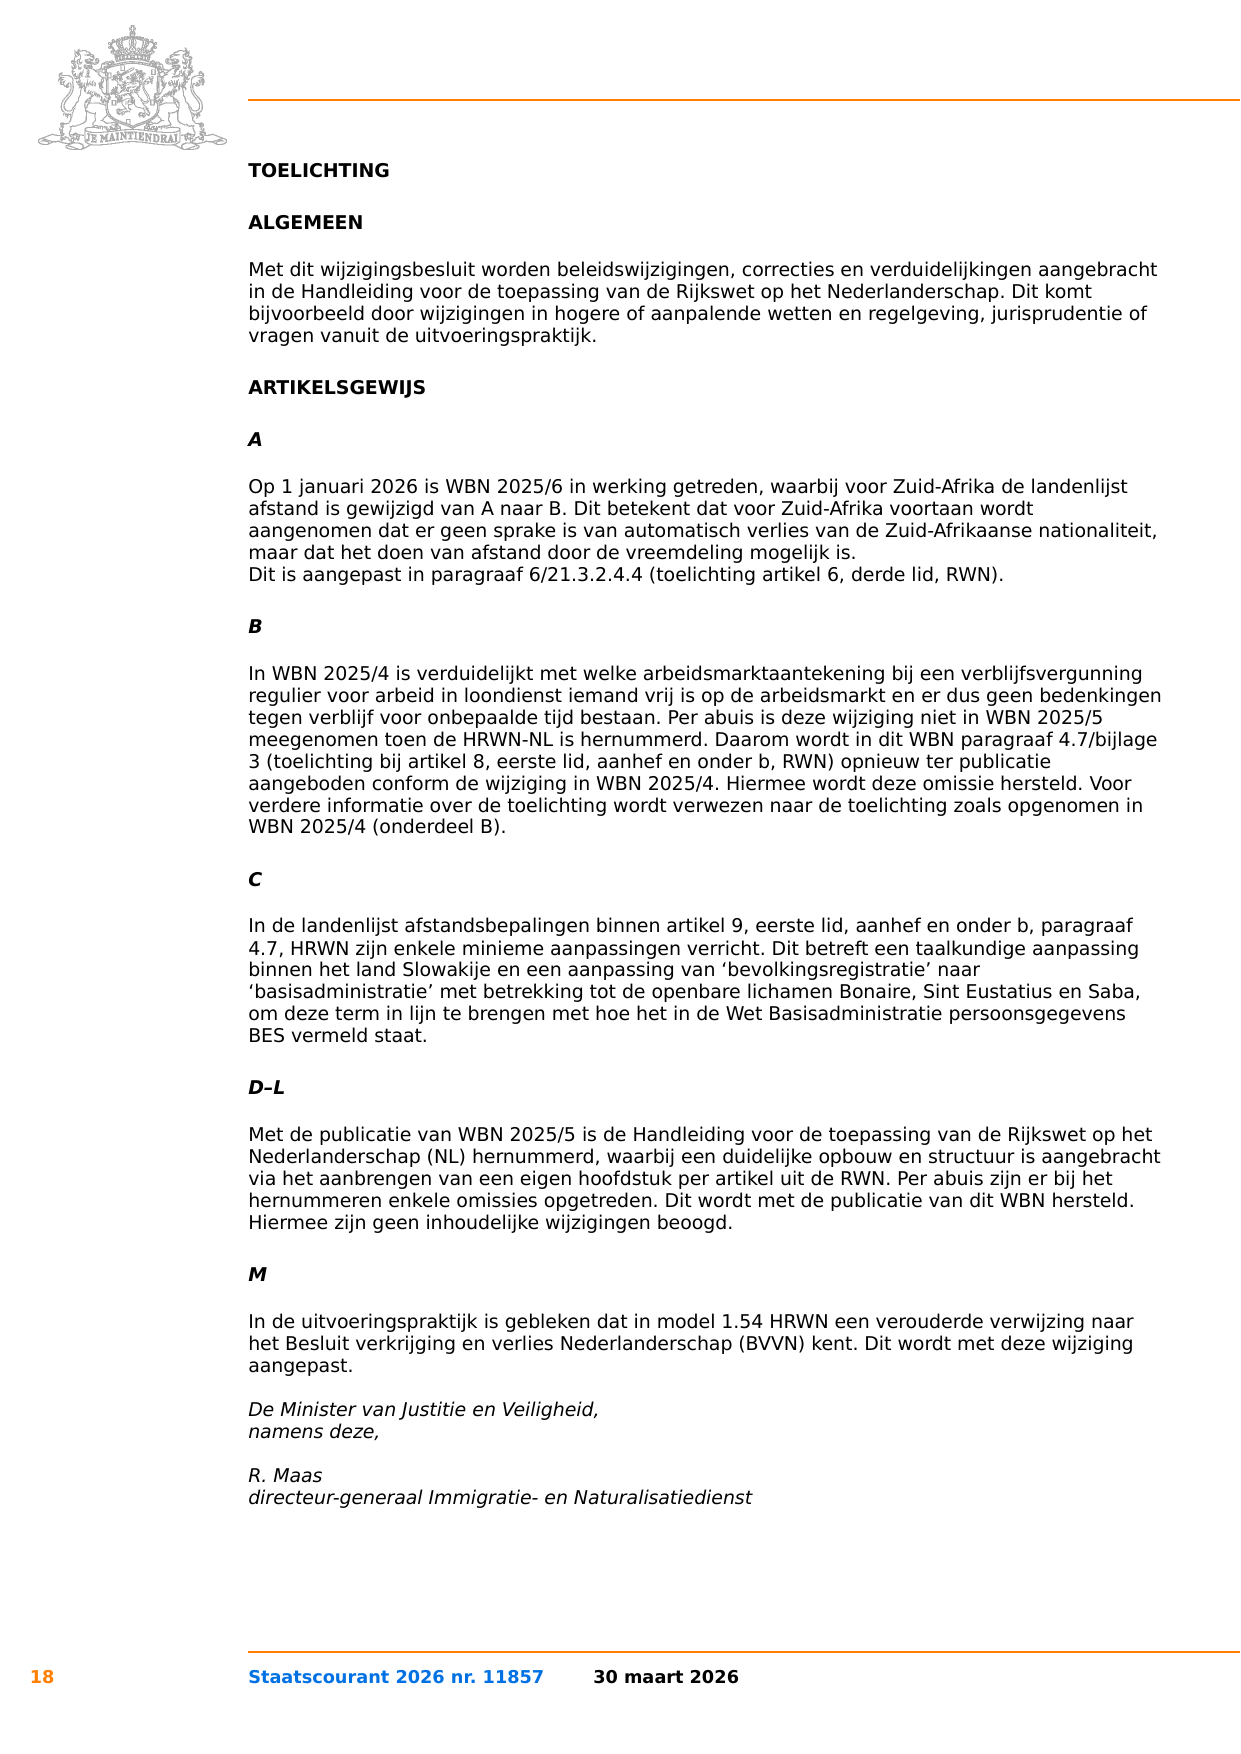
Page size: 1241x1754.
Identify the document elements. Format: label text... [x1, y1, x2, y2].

text Met de publicatie van WBN 2025/5 is de Handleiding voor de toepassing van de Rijkswet op het Nederlanderschap (NL) hernummerd, waarbij een duidelijke opbouw en structuur is aangebracht via het aanbrengen van een eigen hoofdstuk per artikel uit de RWN. Per abuis zijn er bij het hernummeren enkele omissies opgetreden. Dit wordt met de publicatie van dit WBN hersteld. Hiermee zijn geen inhoudelijke wijzigingen beoogd. [248, 1124, 1163, 1234]
text In WBN 2025/4 is verduidelijkt met welke arbeidsmarktaantekening bij een verblijfsvergunning regulier voor arbeid in loondienst iemand vrij is op de arbeidsmarkt en er dus geen bedenkingen tegen verblijf voor onbepaalde tijd bestaan. Per abuis is deze wijziging niet in WBN 2025/5 meegenomen toen de HRWN-NL is hernummerd. Daarom wordt in dit WBN paragraaf 4.7/bijlage 3 (toelichting bij artikel 8, eerste lid, aanhef en onder b, RWN) opnieuw ter publicatie aangeboden conform de wijziging in WBN 2025/4. Hiermee wordt deze omissie hersteld. Voor verdere informatie over de toelichting wordt verwezen naar de toelichting zoals opgenomen in WBN 2025/4 (onderdeel B). [248, 663, 1163, 838]
subtitle C [248, 868, 1163, 890]
text Dit is aangepast in paragraaf 6/21.3.2.4.4 (toelichting artikel 6, derde lid, RWN). [248, 564, 1163, 586]
text Op 1 januari 2026 is WBN 2025/6 in werking getreden, waarbij voor Zuid-Afrika de landenlijst afstand is gewijzigd van A naar B. Dit betekent dat voor Zuid-Afrika voortaan wordt aangenomen dat er geen sprake is van automatisch verlies van de Zuid-Afrikaanse nationaliteit, maar dat het doen van afstand door de vreemdeling mogelijk is. [248, 476, 1163, 564]
subtitle TOELICHTING [248, 160, 1163, 182]
picture [38, 25, 227, 150]
subtitle B [248, 616, 1163, 638]
text In de landenlijst afstandsbepalingen binnen artikel 9, eerste lid, aanhef en onder b, paragraaf 4.7, HRWN zijn enkele minieme aanpassingen verricht. Dit betreft een taalkundige aanpassing binnen het land Slowakije en een aanpassing van ‘bevolkingsregistratie’ naar ‘basisadministratie’ met betrekking tot de openbare lichamen Bonaire, Sint Eustatius en Saba, om deze term in lijn te brengen met hoe het in de Wet Basisadministratie persoonsgegevens BES vermeld staat. [248, 915, 1163, 1047]
subtitle A [248, 429, 1163, 451]
subtitle D–L [248, 1077, 1163, 1099]
text Met dit wijzigingsbesluit worden beleidswijzigingen, correcties en verduidelijkingen aangebracht in de Handleiding voor de toepassing van de Rijkswet op het Nederlanderschap. Dit komt bijvoorbeeld door wijzigingen in hogere of aanpalende wetten en regelgeving, jurisprudentie of vragen vanuit de uitvoeringspraktijk. [248, 259, 1163, 347]
subtitle ALGEMEEN [248, 212, 1163, 234]
subtitle M [248, 1264, 1163, 1286]
text In de uitvoeringspraktijk is gebleken dat in model 1.54 HRWN een verouderde verwijzing naar het Besluit verkrijging en verlies Nederlanderschap (BVVN) kent. Dit wordt met deze wijziging aangepast. [248, 1311, 1163, 1377]
subtitle ARTIKELSGEWIJS [248, 377, 1163, 399]
text De Minister van Justitie en Veiligheid, namens deze, R. Maas directeur-generaal Immigratie- en Naturalisatiedienst [248, 1399, 1163, 1509]
